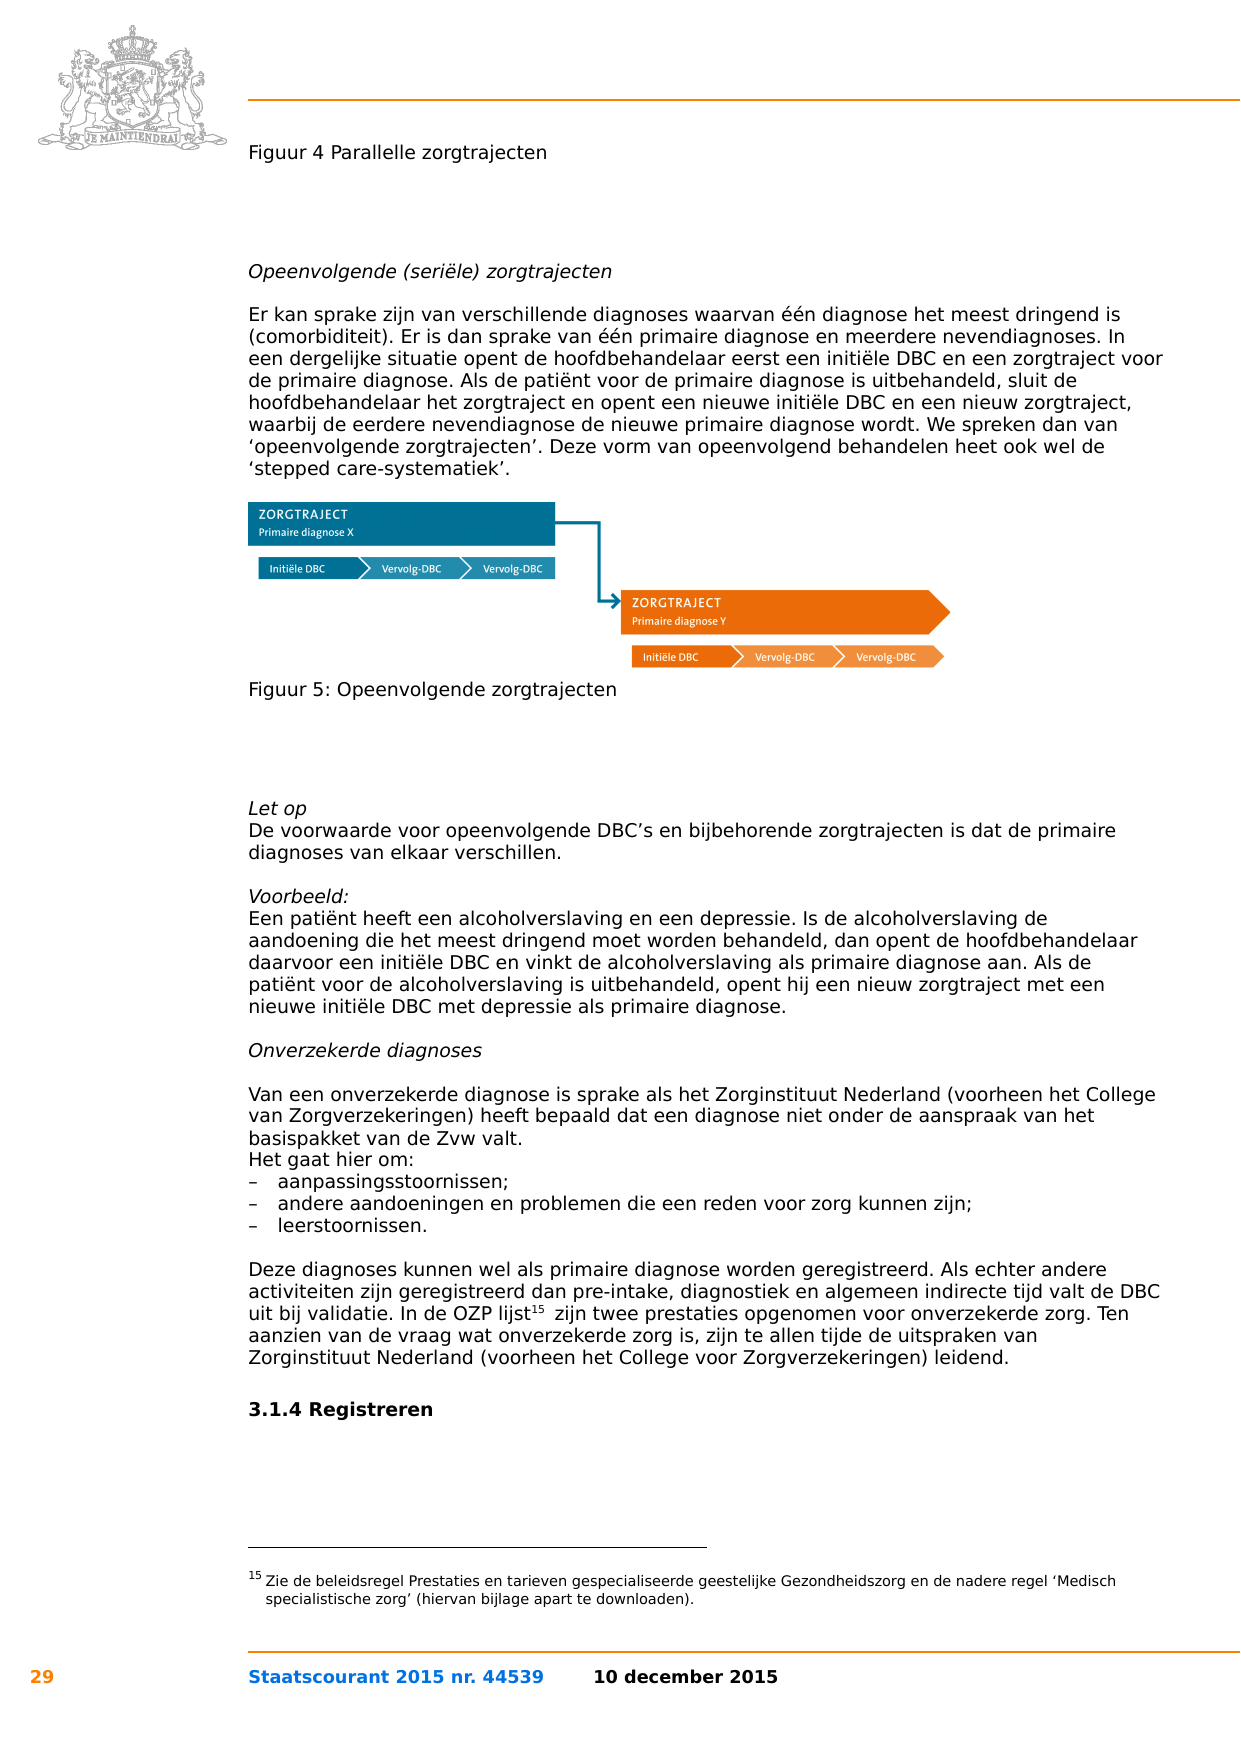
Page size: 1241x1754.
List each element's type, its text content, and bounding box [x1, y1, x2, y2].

picture [38, 25, 227, 150]
text Let op [248, 798, 1163, 820]
text Een patiënt heeft een alcoholverslaving en een depressie. Is de alcoholverslaving de aandoening die het meest dringend moet worden behandeld, dan opent de hoofdbehandelaar daarvoor een initiële DBC en vinkt de alcoholverslaving als primaire diagnose aan. Als de patiënt voor de alcoholverslaving is uitbehandeld, opent hij een nieuw zorgtraject met een nieuwe initiële DBC met depressie als primaire diagnose. [248, 908, 1163, 1018]
subtitle Onverzekerde diagnoses [248, 1039, 1163, 1062]
text Figuur 4 Parallelle zorgtrajecten [248, 142, 809, 164]
text De voorwaarde voor opeenvolgende DBC’s en bijbehorende zorgtrajecten is dat de primaire diagnoses van elkaar verschillen. [248, 820, 1163, 864]
text – aanpassingsstoornissen; [248, 1171, 1163, 1193]
text – leerstoornissen. [248, 1215, 1163, 1237]
text Het gaat hier om: [248, 1149, 1163, 1171]
text Deze diagnoses kunnen wel als primaire diagnose worden geregistreerd. Als echter andere activiteiten zijn geregistreerd dan pre-intake, diagnostiek en algemeen indirecte tijd valt de DBC uit bij validatie. In de OZP lijst zijn twee prestaties opgenomen voor onverzekerde zorg. Ten aanzien van de vraag wat onverzekerde zorg is, zijn te allen tijde de uitspraken van Zorginstituut Nederland (voorheen het College voor Zorgverzekeringen) leidend. [248, 1259, 1163, 1369]
text Van een onverzekerde diagnose is sprake als het Zorginstituut Nederland (voorheen het College van Zorgverzekeringen) heeft bepaald dat een diagnose niet onder de aanspraak van het basispakket van de Zvw valt. [248, 1083, 1163, 1149]
text Zie de beleidsregel Prestaties en tarieven gespecialiseerde geestelijke Gezondheidszorg en de nadere regel ‘Medisch specialistische zorg’ (hiervan bijlage apart te downloaden). [248, 1569, 1163, 1608]
text Voorbeeld: [248, 886, 1163, 908]
text Er kan sprake zijn van verschillende diagnoses waarvan één diagnose het meest dringend is (comorbiditeit). Er is dan sprake van één primaire diagnose en meerdere nevendiagnoses. In een dergelijke situatie opent de hoofdbehandelaar eerst een initiële DBC en een zorgtraject voor de primaire diagnose. Als de patiënt voor de primaire diagnose is uitbehandeld, sluit de hoofdbehandelaar het zorgtraject en opent een nieuwe initiële DBC en een nieuw zorgtraject, waarbij de eerdere nevendiagnose de nieuwe primaire diagnose wordt. We spreken dan van ‘opeenvolgende zorgtrajecten’. Deze vorm van opeenvolgend behandelen heet ook wel de ‘stepped care-systematiek’. [248, 304, 1163, 480]
subtitle Opeenvolgende (seriële) zorgtrajecten [248, 261, 1163, 282]
subtitle 3.1.4 Registreren [248, 1399, 1163, 1421]
text Figuur 5: Opeenvolgende zorgtrajecten [248, 679, 951, 701]
text – andere aandoeningen en problemen die een reden voor zorg kunnen zijn; [248, 1193, 1163, 1215]
picture [248, 502, 951, 668]
